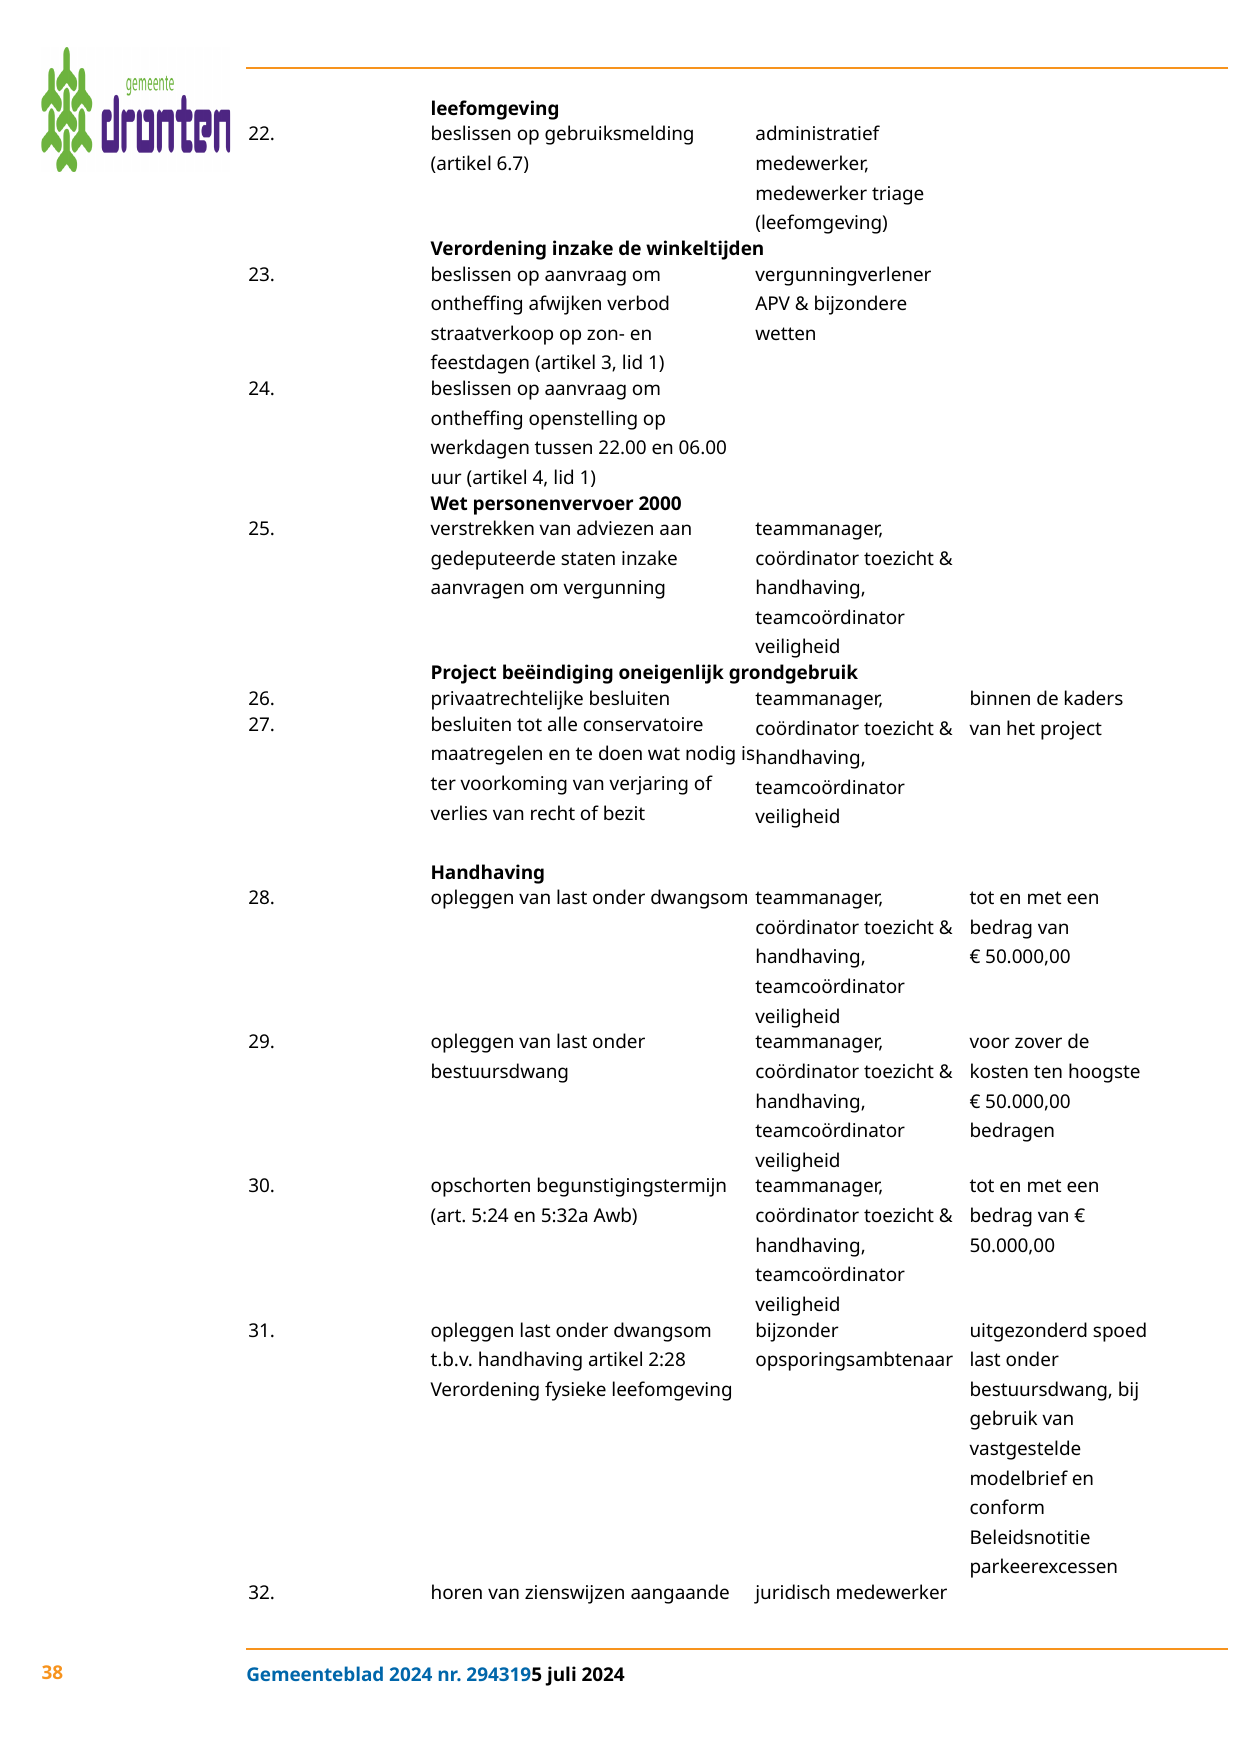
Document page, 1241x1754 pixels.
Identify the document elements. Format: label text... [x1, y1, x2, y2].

table_cell 27. [248, 711, 430, 859]
table_cell 23. [248, 261, 430, 375]
table_cell teammanager, coördinator toezicht & handhaving, teamcoördinator veiligheid [755, 1029, 969, 1173]
table_cell bijzonder opsporingsambtenaar [755, 1317, 969, 1579]
table_cell opleggen last onder dwangsom t.b.v. handhaving artikel 2:28 Verordening fysieke leefomgeving [430, 1317, 755, 1579]
table_cell voor zover de kosten ten hoogste € 50.000,00 bedragen [969, 1029, 1152, 1173]
table_cell teammanager, coördinator toezicht & handhaving, teamcoördinator veiligheid [755, 1173, 969, 1317]
table_cell [969, 95, 1152, 121]
table_cell besluiten tot alle conservatoire maatregelen en te doen wat nodig is ter voorkoming van verjaring of verlies van recht of bezit [430, 711, 755, 859]
table_cell verstrekken van adviezen aan gedeputeerde staten inzake aanvragen om vergunning [430, 515, 755, 659]
table_cell [248, 660, 430, 685]
table_cell 29. [248, 1029, 430, 1173]
table_cell opschorten begunstigingstermijn (art. 5:24 en 5:32a Awb) [430, 1173, 755, 1317]
table_cell [969, 121, 1152, 235]
table_cell teammanager, coördinator toezicht & handhaving, teamcoördinator veiligheid [755, 515, 969, 659]
table_cell administratief medewerker, medewerker triage (leefomgeving) [755, 121, 969, 235]
table_cell [969, 1579, 1152, 1605]
table_cell 22. [248, 121, 430, 235]
table_cell beslissen op gebruiksmelding (artikel 6.7) [430, 121, 755, 235]
table_cell tot en met een bedrag van € 50.000,00 [969, 1173, 1152, 1317]
table_cell teammanager, coördinator toezicht & handhaving, teamcoördinator veiligheid [755, 885, 969, 1029]
table_cell [248, 490, 430, 515]
table_cell 25. [248, 515, 430, 659]
table_cell beslissen op aanvraag om ontheffing openstelling op werkdagen tussen 22.00 en 06.00 uur (artikel 4, lid 1) [430, 375, 755, 490]
table_cell 28. [248, 885, 430, 1029]
table_cell Handhaving [430, 859, 1152, 884]
table_cell [248, 235, 430, 261]
table_cell Wet personenvervoer 2000 [430, 490, 1152, 515]
table_cell [248, 859, 430, 884]
table_cell Project beëindiging oneigenlijk grondgebruik [430, 660, 1152, 685]
table_cell [969, 515, 1152, 659]
table_cell horen van zienswijzen aangaande [430, 1579, 755, 1605]
table_cell [969, 261, 1152, 490]
table_cell 24. [248, 375, 430, 490]
table_cell 32. [248, 1579, 430, 1605]
table_cell opleggen van last onder bestuursdwang [430, 1029, 755, 1173]
table_cell 30. [248, 1173, 430, 1317]
table_cell 31. [248, 1317, 430, 1579]
table_cell [248, 95, 430, 121]
table_cell [755, 95, 969, 121]
table_cell opleggen van last onder dwangsom [430, 885, 755, 1029]
table_cell juridisch medewerker [755, 1579, 969, 1605]
table_cell uitgezonderd spoed last onder bestuursdwang, bij gebruik van vastgestelde modelbrief en conform Beleidsnotitie parkeerexcessen [969, 1317, 1152, 1579]
table_cell binnen de kaders van het project [969, 685, 1152, 859]
table_cell beslissen op aanvraag om ontheffing afwijken verbod straatverkoop op zon- en feestdagen (artikel 3, lid 1) [430, 261, 755, 375]
table_cell teammanager, coördinator toezicht & handhaving, teamcoördinator veiligheid [755, 685, 969, 859]
table_cell privaatrechtelijke besluiten [430, 685, 755, 711]
table_cell vergunningverlener APV & bijzondere wetten [755, 261, 969, 490]
table_cell leefomgeving [430, 95, 755, 121]
picture [41, 47, 231, 172]
table_cell 26. [248, 685, 430, 711]
table_cell tot en met een bedrag van € 50.000,00 [969, 885, 1152, 1029]
table_cell Verordening inzake de winkeltijden [430, 235, 1152, 261]
